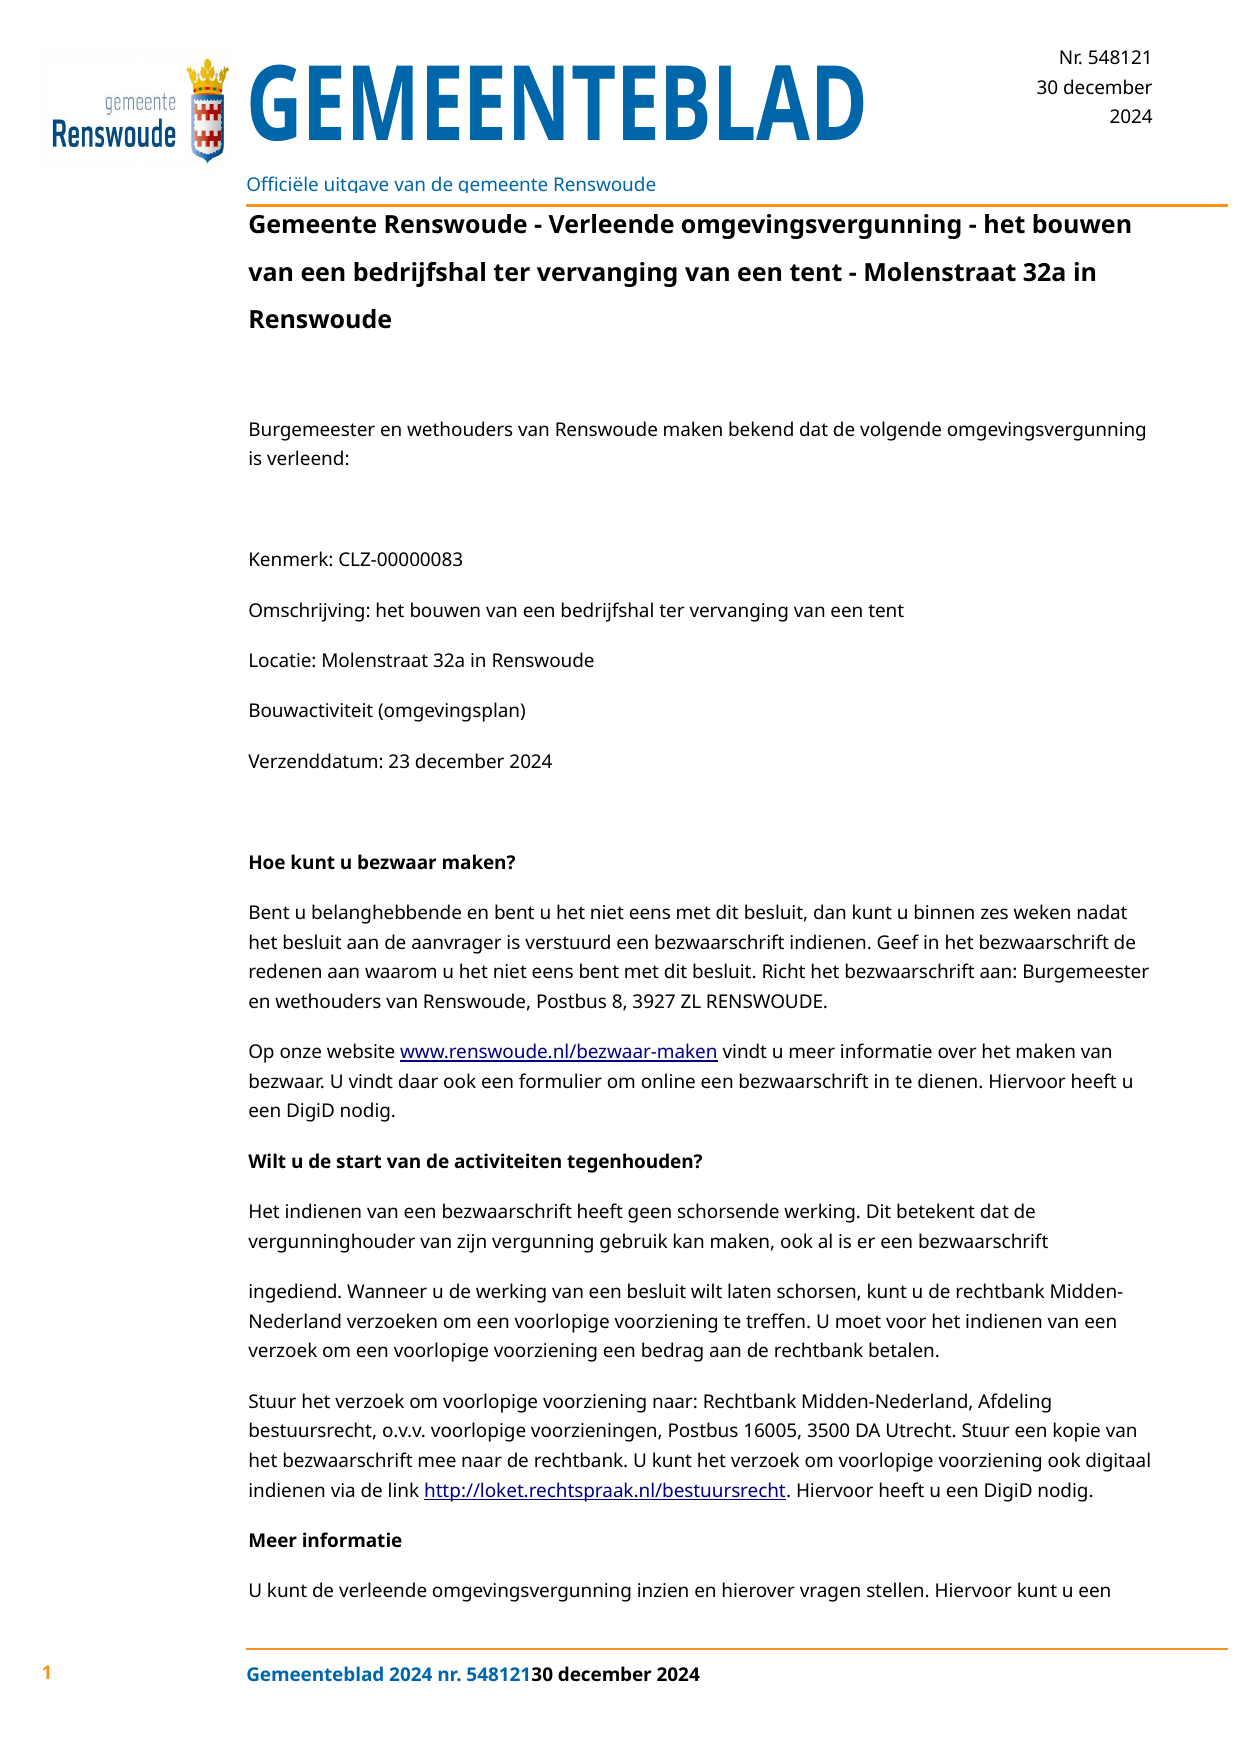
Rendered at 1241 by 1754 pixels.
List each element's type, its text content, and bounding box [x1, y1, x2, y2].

text Hoe kunt u bezwaar maken? [248, 849, 1152, 874]
text ingediend. Wanneer u de werking van een besluit wilt laten schorsen, kunt u de rechtbank Midden-Nederland verzoeken om een voorlopige voorziening te treffen. U moet voor het indienen van een verzoek om een voorlopige voorziening een bedrag aan de rechtbank betalen. [248, 1278, 1152, 1363]
text Meer informatie [248, 1527, 1152, 1553]
text Bouwactiviteit (omgevingsplan) [248, 698, 1152, 723]
text Wilt u de start van de activiteiten tegenhouden? [248, 1148, 1152, 1174]
picture [41, 47, 231, 172]
text Op onze website www.renswoude.nl/bezwaar-maken vindt u meer informatie over het maken van bezwaar. U vindt daar ook een formulier om online een bezwaarschrift in te dienen. Hiervoor heeft u een DigiD nodig. [248, 1038, 1152, 1123]
text U kunt de verleende omgevingsvergunning inzien en hierover vragen stellen. Hiervoor kunt u een [248, 1578, 1152, 1603]
text Locatie: Molenstraat 32a in Renswoude [248, 647, 1152, 673]
text Bent u belanghebbende en bent u het niet eens met dit besluit, dan kunt u binnen zes weken nadat het besluit aan de aanvrager is verstuurd een bezwaarschrift indienen. Geef in het bezwaarschrift de redenen aan waarom u het niet eens bent met dit besluit. Richt het bezwaarschrift aan: Burgemeester en wethouders van Renswoude, Postbus 8, 3927 ZL RENSWOUDE. [248, 899, 1152, 1014]
text Omschrijving: het bouwen van een bedrijfshal ter vervanging van een tent [248, 597, 1152, 622]
text Verzenddatum: 23 december 2024 [248, 748, 1152, 774]
text Kenmerk: CLZ-00000083 [248, 546, 1152, 572]
text Burgemeester en wethouders van Renswoude maken bekend dat de volgende omgevingsvergunning is verleend: [248, 416, 1152, 471]
text Het indienen van een bezwaarschrift heeft geen schorsende werking. Dit betekent dat de vergunninghouder van zijn vergunning gebruik kan maken, ook al is er een bezwaarschrift [248, 1198, 1152, 1254]
text Stuur het verzoek om voorlopige voorziening naar: Rechtbank Midden-Nederland, Afdeling bestuursrecht, o.v.v. voorlopige voorzieningen, Postbus 16005, 3500 DA Utrecht. Stuur een kopie van het bezwaarschrift mee naar de rechtbank. U kunt het verzoek om voorlopige voorziening ook digitaal indienen via de link http://loket.rechtspraak.nl/bestuursrecht. Hiervoor heeft u een DigiD nodig. [248, 1388, 1152, 1502]
text Gemeente Renswoude - Verleende omgevingsvergunning - het bouwen van een bedrijfshal ter vervanging van een tent - Molenstraat 32a in Renswoude [248, 207, 1152, 336]
